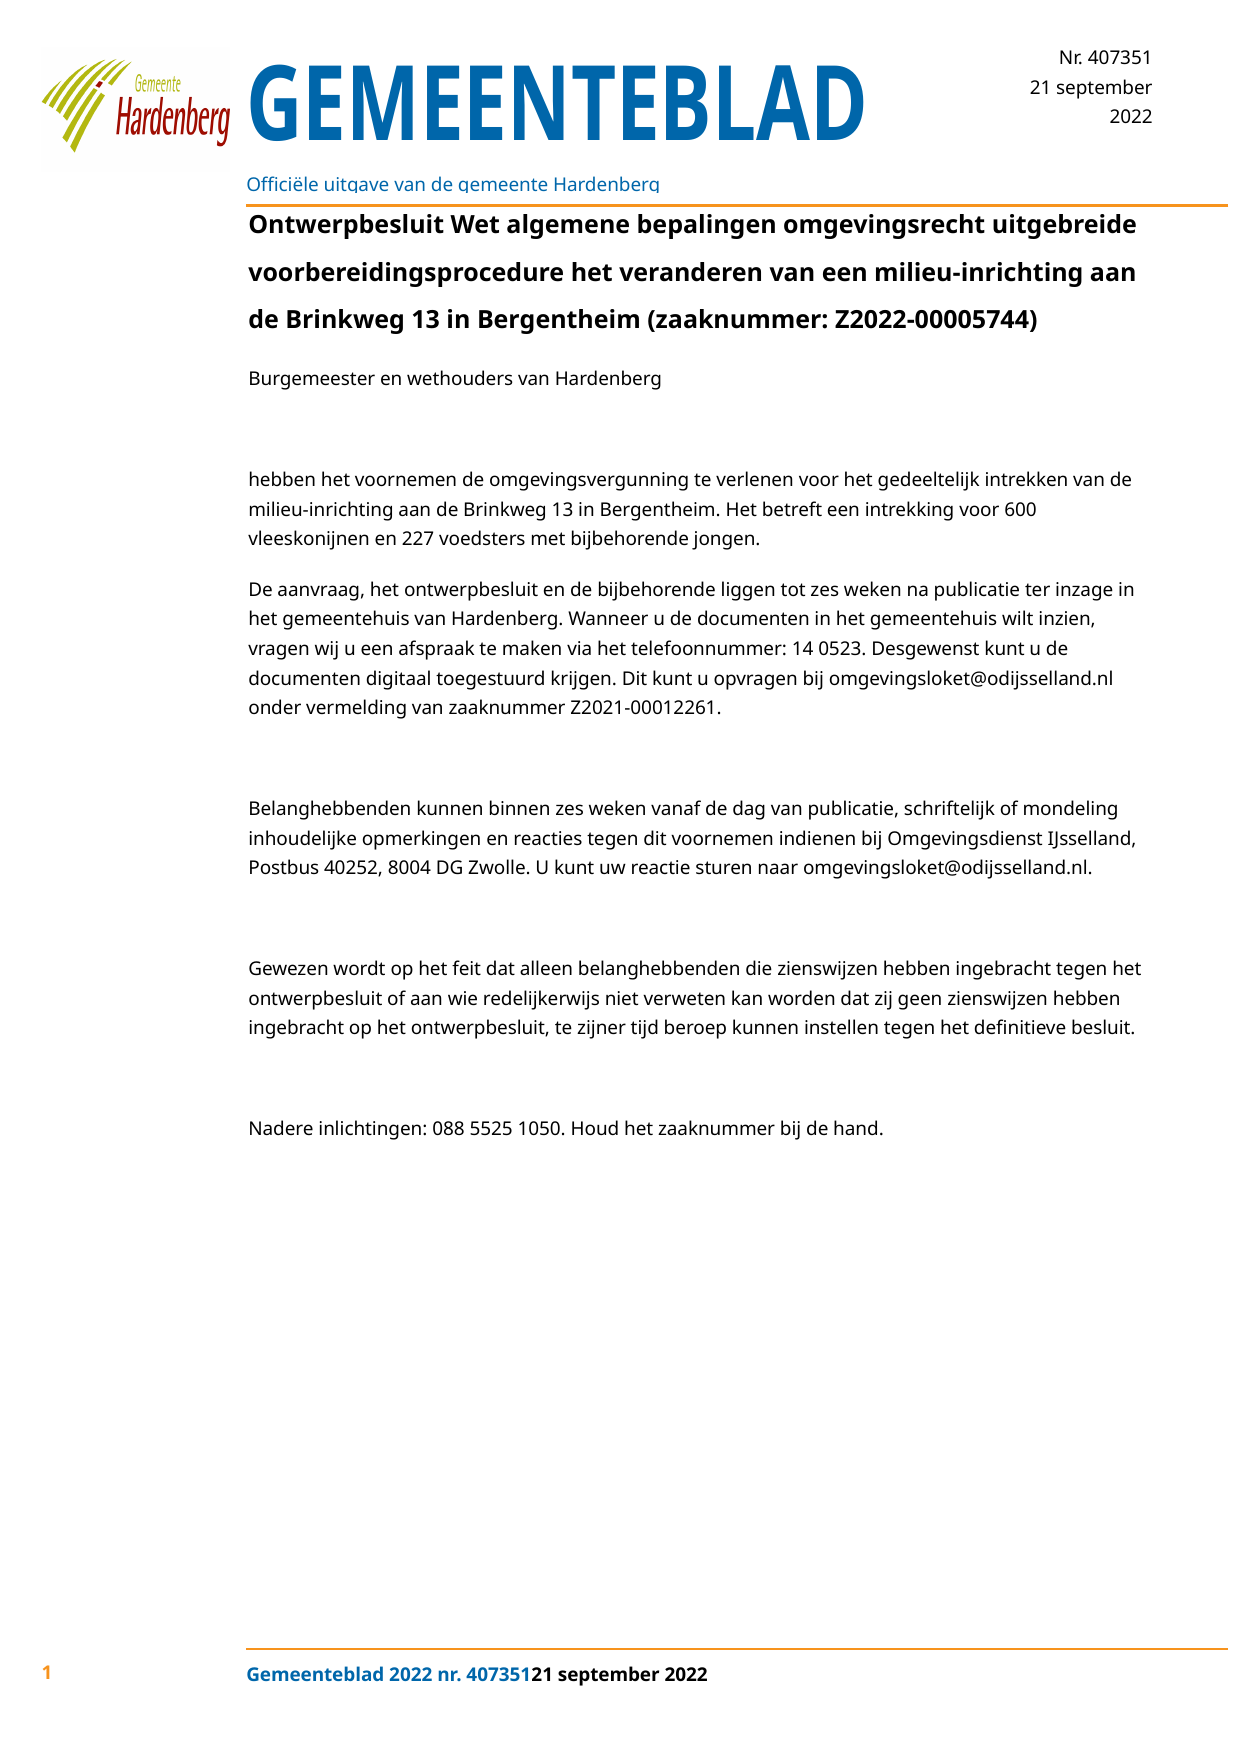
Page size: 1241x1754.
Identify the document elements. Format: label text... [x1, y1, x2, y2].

text Nadere inlichtingen: 088 5525 1050. Houd het zaaknummer bij de hand. [248, 1115, 1152, 1141]
text Belanghebbenden kunnen binnen zes weken vanaf de dag van publicatie, schriftelijk of mondeling inhoudelijke opmerkingen en reacties tegen dit voornemen indienen bij Omgevingsdienst IJsselland, Postbus 40252, 8004 DG Zwolle. U kunt uw reactie sturen naar omgevingsloket@odijsselland.nl. [248, 795, 1152, 880]
text Ontwerpbesluit Wet algemene bepalingen omgevingsrecht uitgebreide voorbereidingsprocedure het veranderen van een milieu-inrichting aan de Brinkweg 13 in Bergentheim (zaaknummer: Z2022-00005744) [248, 207, 1152, 336]
text Burgemeester en wethouders van Hardenberg [248, 366, 1152, 391]
text De aanvraag, het ontwerpbesluit en de bijbehorende liggen tot zes weken na publicatie ter inzage in het gemeentehuis van Hardenberg. Wanneer u de documenten in het gemeentehuis wilt inzien, vragen wij u een afspraak te maken via het telefoonnummer: 14 0523. Desgewenst kunt u de documenten digitaal toegestuurd krijgen. Dit kunt u opvragen bij omgevingsloket@odijsselland.nl onder vermelding van zaaknummer Z2021-00012261. [248, 576, 1152, 720]
text Gewezen wordt op het feit dat alleen belanghebbenden die zienswijzen hebben ingebracht tegen het ontwerpbesluit of aan wie redelijkerwijs niet verweten kan worden dat zij geen zienswijzen hebben ingebracht op het ontwerpbesluit, te zijner tijd beroep kunnen instellen tegen het definitieve besluit. [248, 955, 1152, 1040]
picture [41, 47, 231, 172]
text hebben het voornemen de omgevingsvergunning te verlenen voor het gedeeltelijk intrekken van de milieu-inrichting aan de Brinkweg 13 in Bergentheim. Het betreft een intrekking voor 600 vleeskonijnen en 227 voedsters met bijbehorende jongen. [248, 466, 1152, 551]
